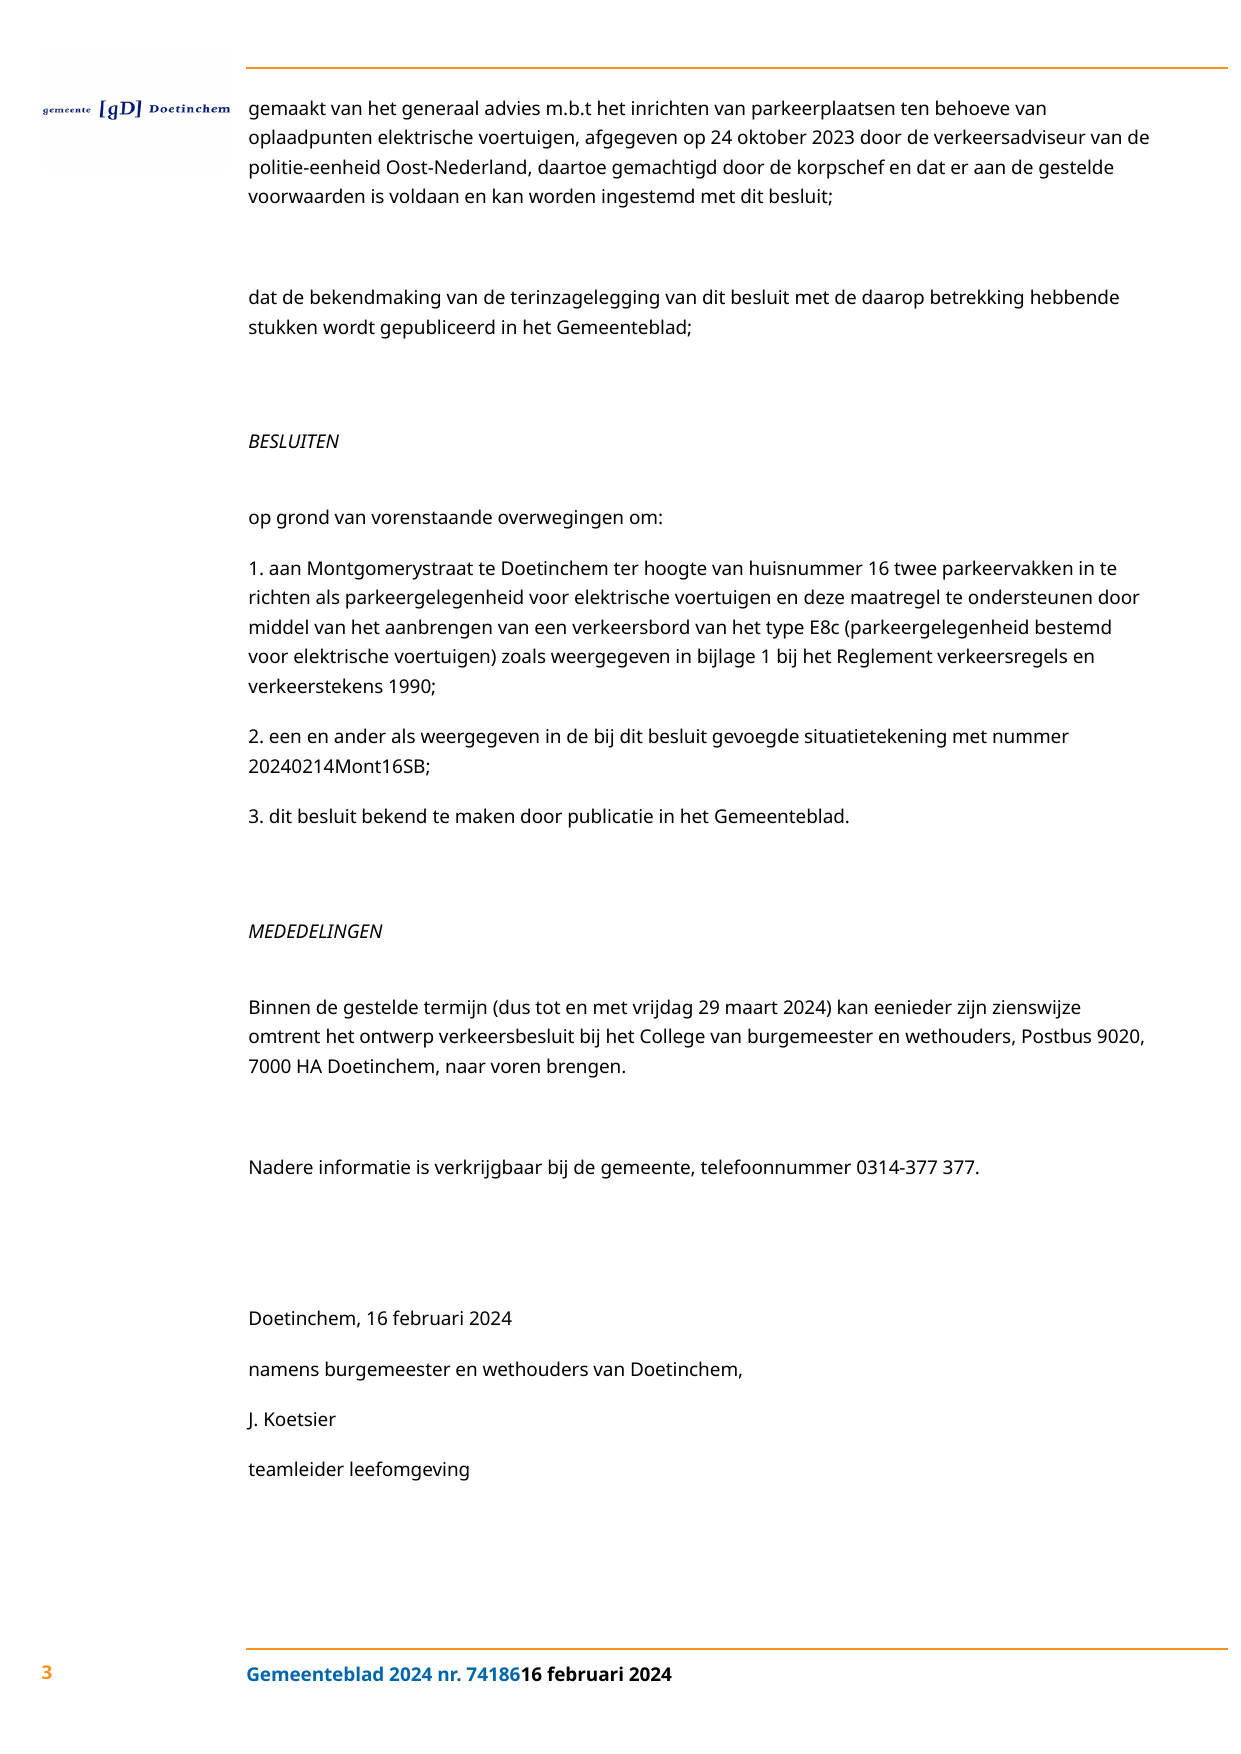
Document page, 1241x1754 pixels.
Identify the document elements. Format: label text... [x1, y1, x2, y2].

text gemaakt van het generaal advies m.b.t het inrichten van parkeerplaatsen ten behoeve van oplaadpunten elektrische voertuigen, afgegeven op 24 oktober 2023 door de verkeersadviseur van de politie-eenheid Oost-Nederland, daartoe gemachtigd door de korpschef en dat er aan de gestelde voorwaarden is voldaan en kan worden ingestemd met dit besluit; [248, 95, 1152, 209]
text J. Koetsier [248, 1406, 1152, 1432]
text namens burgemeester en wethouders van Doetinchem, [248, 1356, 1152, 1382]
text 1. aan Montgomerystraat te Doetinchem ter hoogte van huisnummer 16 twee parkeervakken in te richten als parkeergelegenheid voor elektrische voertuigen en deze maatregel te ondersteunen door middel van het aanbrengen van een verkeersbord van het type E8c (parkeergelegenheid bestemd voor elektrische voertuigen) zoals weergegeven in bijlage 1 bij het Reglement verkeersregels en verkeerstekens 1990; [248, 555, 1152, 699]
text op grond van vorenstaande overwegingen om: [248, 504, 1152, 530]
picture [41, 47, 231, 172]
text Binnen de gestelde termijn (dus tot en met vrijdag 29 maart 2024) kan eenieder zijn zienswijze omtrent het ontwerp verkeersbesluit bij het College van burgemeester en wethouders, Postbus 9020, 7000 HA Doetinchem, naar voren brengen. [248, 994, 1152, 1079]
text BESLUITEN [248, 428, 1152, 454]
text 2. een en ander als weergegeven in de bij dit besluit gevoegde situatietekening met nummer 20240214Mont16SB; [248, 724, 1152, 779]
text dat de bekendmaking van de terinzagelegging van dit besluit met de daarop betrekking hebbende stukken wordt gepubliceerd in het Gemeenteblad; [248, 284, 1152, 340]
text Nadere informatie is verkrijgbaar bij de gemeente, telefoonnummer 0314-377 377. [248, 1154, 1152, 1180]
text teamleider leefomgeving [248, 1457, 1152, 1482]
text Doetinchem, 16 februari 2024 [248, 1305, 1152, 1331]
text MEDEDELINGEN [248, 918, 1152, 944]
text 3. dit besluit bekend te maken door publicatie in het Gemeenteblad. [248, 804, 1152, 829]
